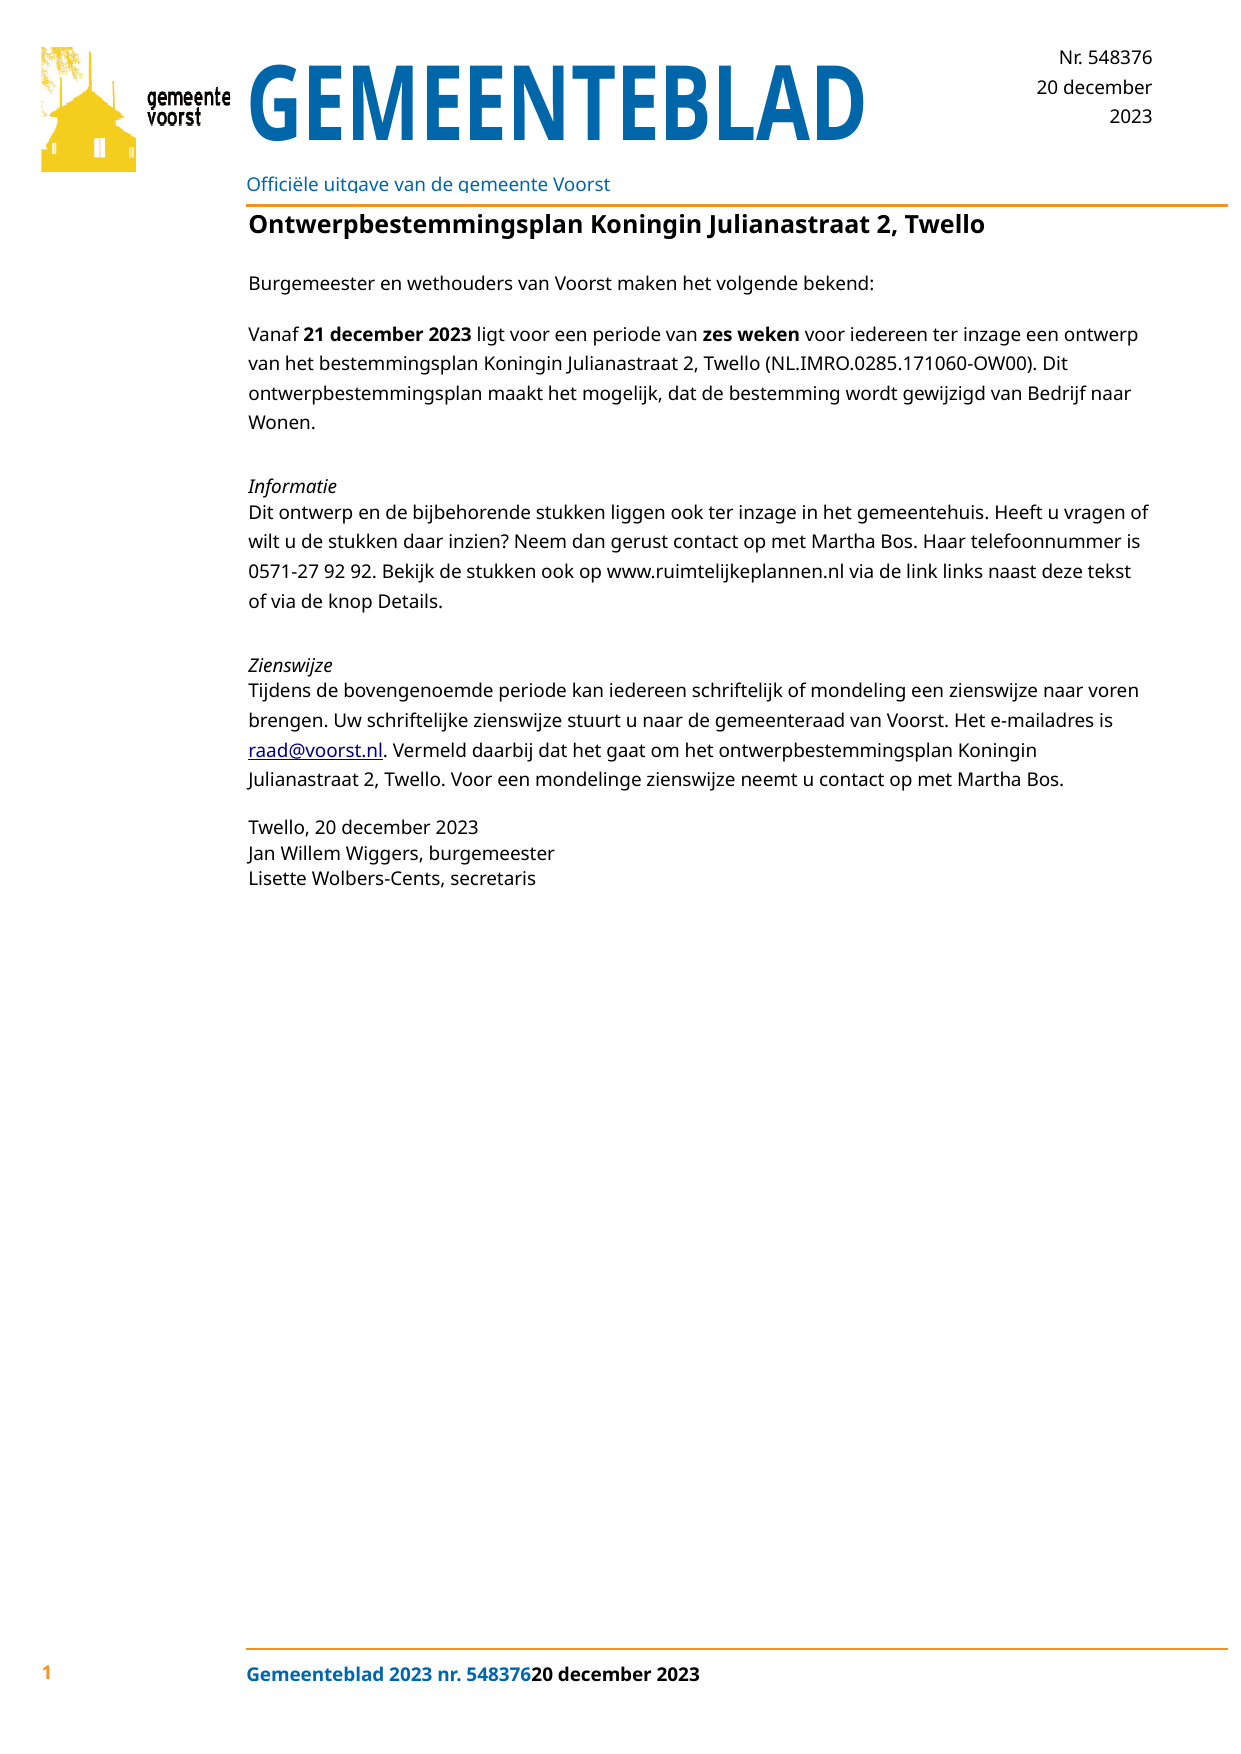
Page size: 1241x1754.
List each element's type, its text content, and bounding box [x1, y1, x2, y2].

text Vanaf 21 december 2023 ligt voor een periode van zes weken voor iedereen ter inzage een ontwerp van het bestemmingsplan Koningin Julianastraat 2, Twello (NL.IMRO.0285.171060-OW00). Dit ontwerpbestemmingsplan maakt het mogelijk, dat de bestemming wordt gewijzigd van Bedrijf naar Wonen. [248, 321, 1152, 435]
text Ontwerpbestemmingsplan Koningin Julianastraat 2, Twello [248, 207, 1152, 241]
text Burgemeester en wethouders van Voorst maken het volgende bekend: [248, 270, 1152, 296]
text Informatie [248, 473, 1152, 499]
picture [41, 47, 231, 172]
text Tijdens de bovengenoemde periode kan iedereen schriftelijk of mondeling een zienswijze naar voren brengen. Uw schriftelijke zienswijze stuurt u naar de gemeenteraad van Voorst. Het e-mailadres is raad@voorst.nl. Vermeld daarbij dat het gaat om het ontwerpbestemmingsplan Koningin Julianastraat 2, Twello. Voor een mondelinge zienswijze neemt u contact op met Martha Bos. [248, 678, 1152, 792]
text Jan Willem Wiggers, burgemeester [248, 840, 1152, 866]
text Dit ontwerp en de bijbehorende stukken liggen ook ter inzage in het gemeentehuis. Heeft u vragen of wilt u de stukken daar inzien? Neem dan gerust contact op met Martha Bos. Haar telefoonnummer is 0571-27 92 92. Bekijk de stukken ook op www.ruimtelijkeplannen.nl via de link links naast deze tekst of via de knop Details. [248, 499, 1152, 614]
text Zienswijze [248, 652, 1152, 678]
text Lisette Wolbers-Cents, secretaris [248, 866, 1152, 891]
text Twello, 20 december 2023 [248, 814, 1152, 840]
